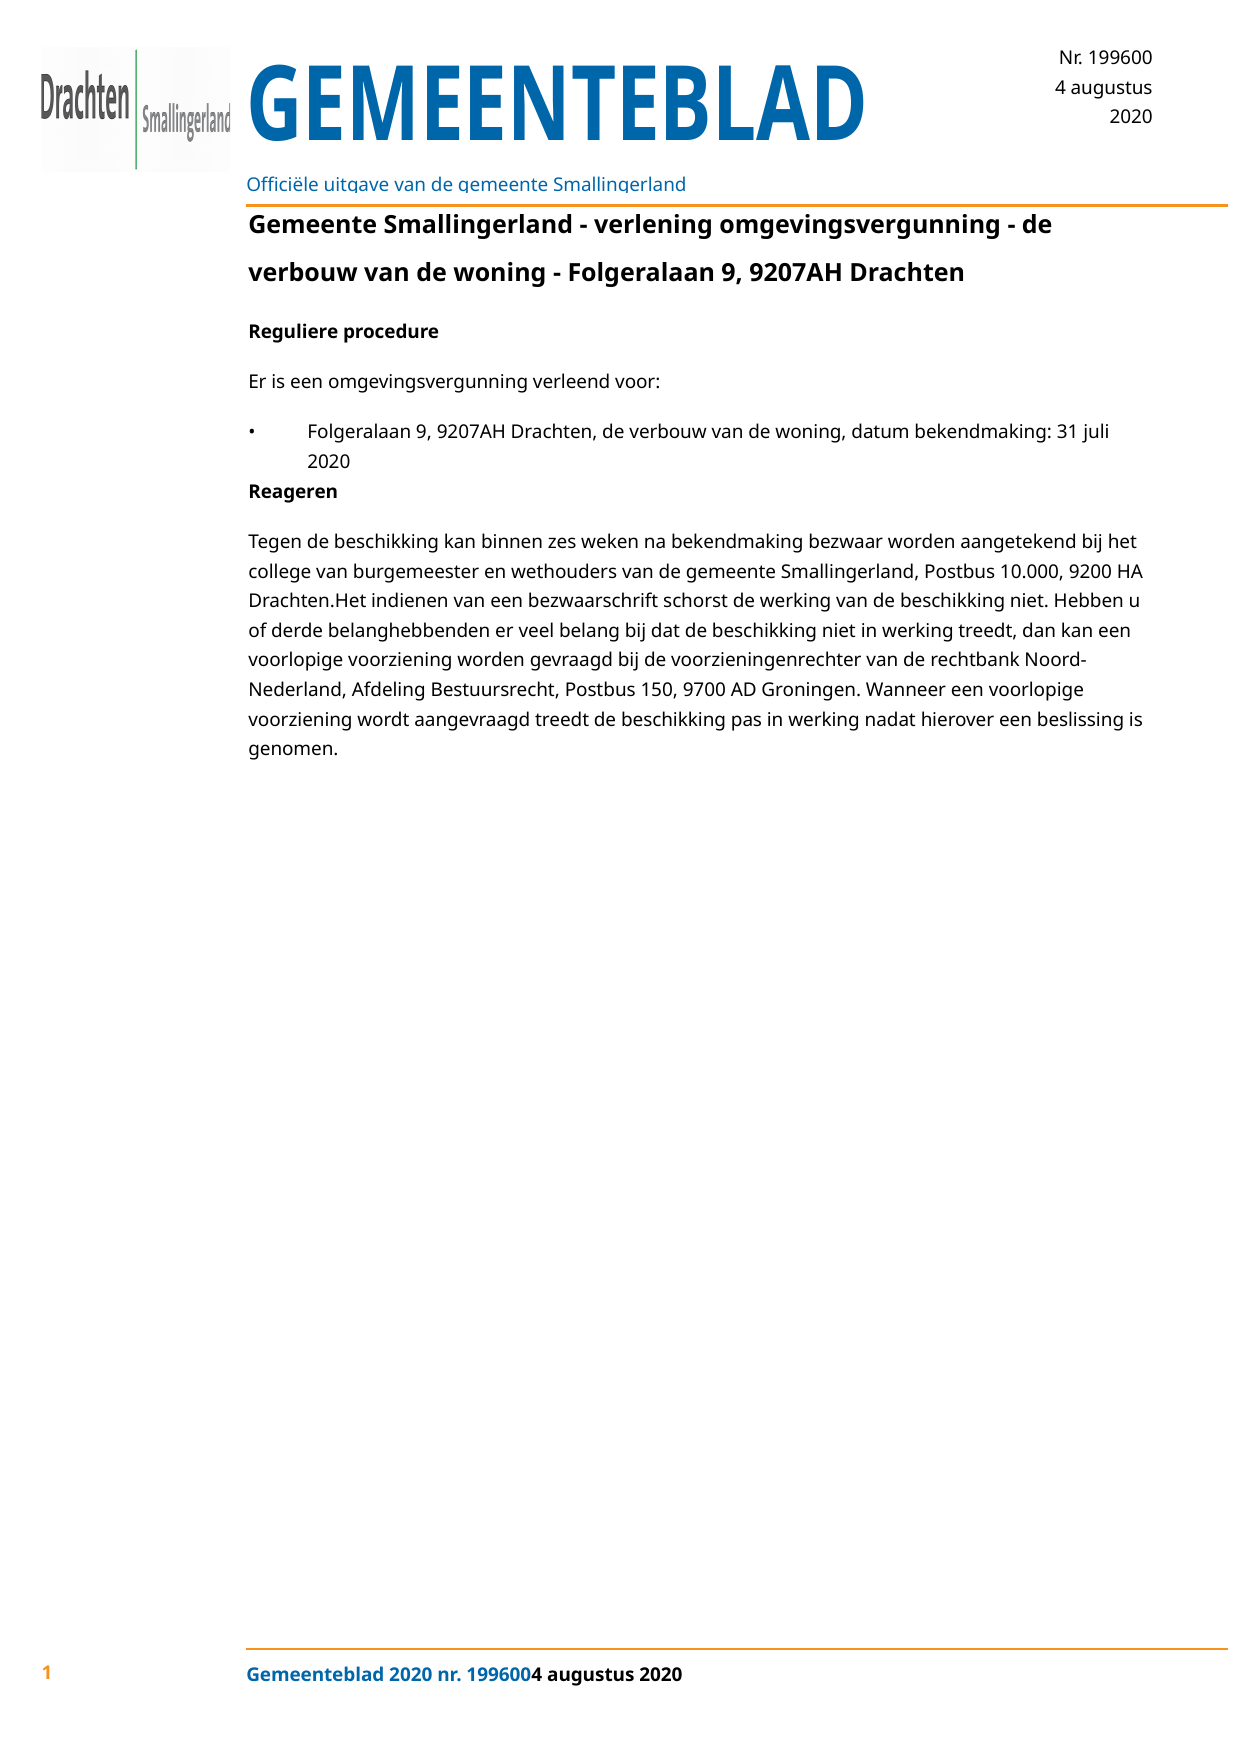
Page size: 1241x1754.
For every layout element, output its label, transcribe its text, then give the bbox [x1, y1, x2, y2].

text Er is een omgevingsvergunning verleend voor: [248, 368, 1152, 394]
list Folgeralaan 9, 9207AH Drachten, de verbouw van de woning, datum bekendmaking: 31 juli 2020 [248, 419, 1152, 474]
picture [41, 47, 231, 172]
text Reguliere procedure [248, 318, 1152, 344]
text Gemeente Smallingerland - verlening omgevingsvergunning - de verbouw van de woning - Folgeralaan 9, 9207AH Drachten [248, 207, 1152, 288]
text Reageren [248, 478, 1152, 504]
text Tegen de beschikking kan binnen zes weken na bekendmaking bezwaar worden aangetekend bij het college van burgemeester en wethouders van de gemeente Smallingerland, Postbus 10.000, 9200 HA Drachten.Het indienen van een bezwaarschrift schorst de werking van de beschikking niet. Hebben u of derde belanghebbenden er veel belang bij dat de beschikking niet in werking treedt, dan kan een voorlopige voorziening worden gevraagd bij de voorzieningenrechter van de rechtbank Noord-Nederland, Afdeling Bestuursrecht, Postbus 150, 9700 AD Groningen. Wanneer een voorlopige voorziening wordt aangevraagd treedt de beschikking pas in werking nadat hierover een beslissing is genomen. [248, 528, 1152, 761]
